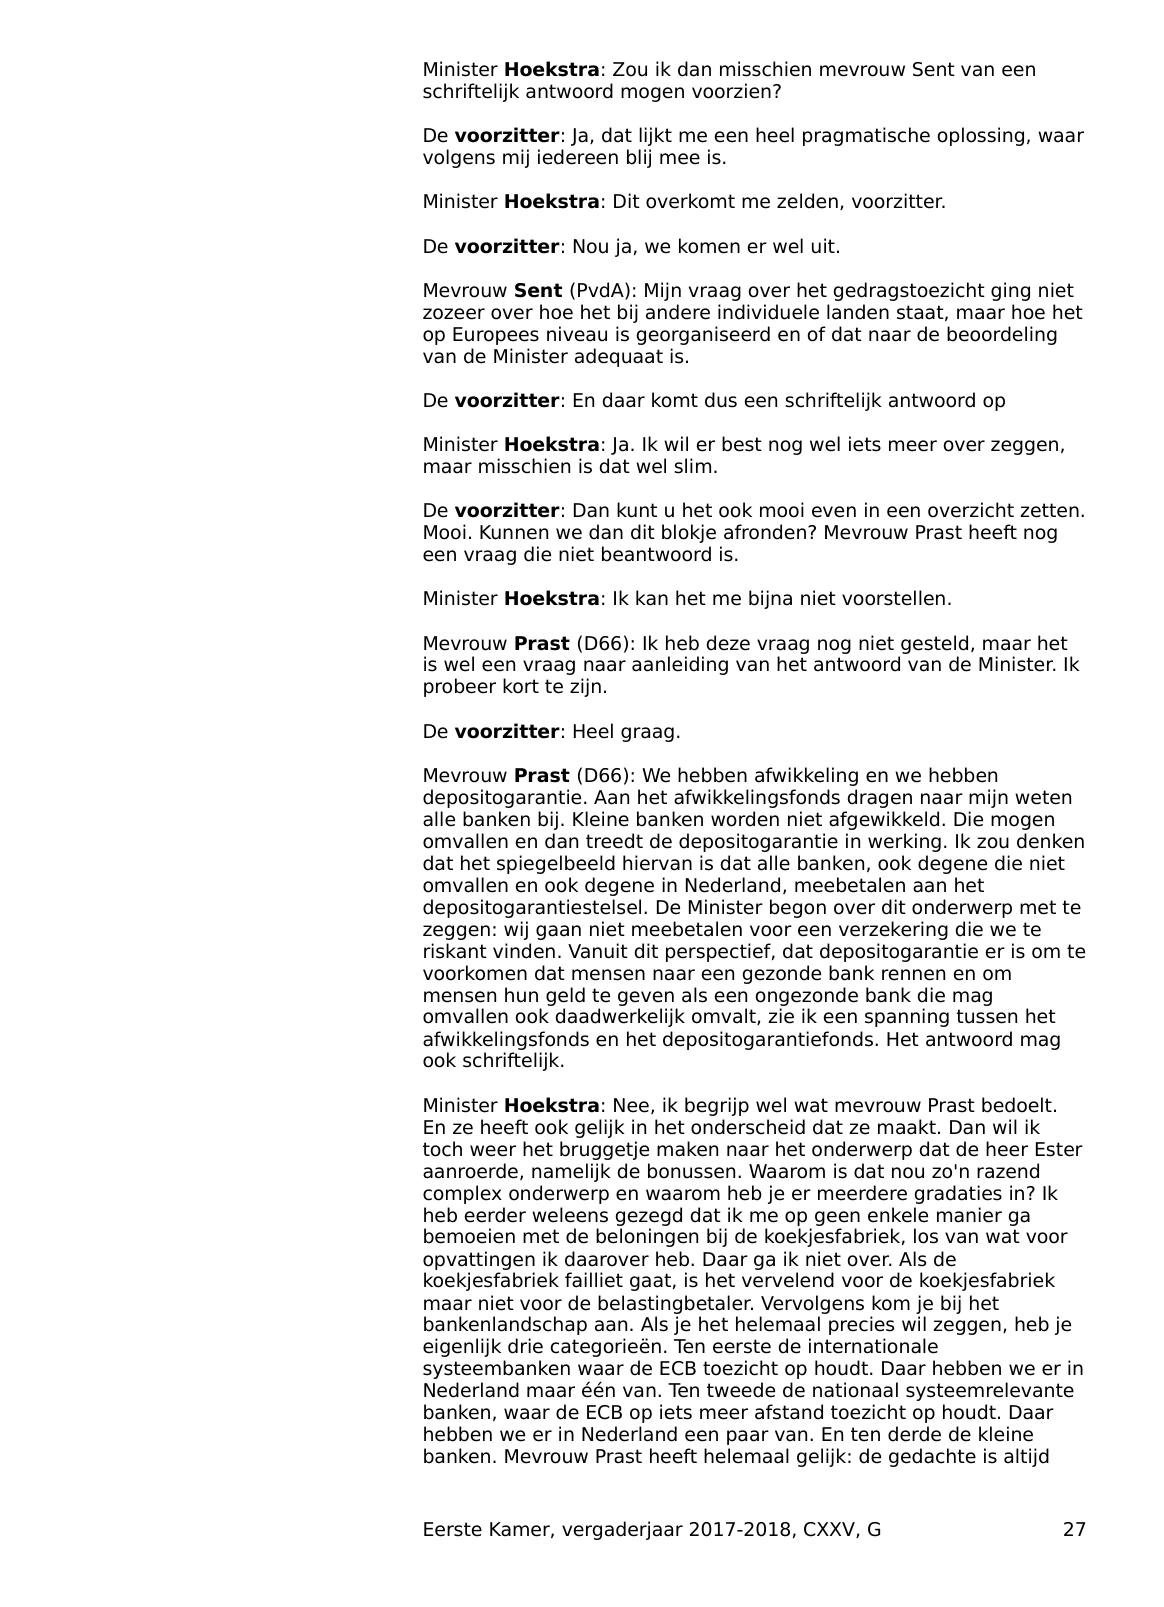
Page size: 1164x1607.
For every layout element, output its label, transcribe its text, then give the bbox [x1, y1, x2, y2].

text Minister Hoekstra: Zou ik dan misschien mevrouw Sent van een schriftelijk antwoord mogen voorzien? [422, 59, 1087, 103]
text De voorzitter: Heel graag. [422, 721, 1087, 742]
text Mevrouw Prast (D66): Ik heb deze vraag nog niet gesteld, maar het is wel een vraag naar aanleiding van het antwoord van de Minister. Ik probeer kort te zijn. [422, 632, 1087, 698]
text Minister Hoekstra: Ik kan het me bijna niet voorstellen. [422, 588, 1087, 610]
text De voorzitter: Dan kunt u het ook mooi even in een overzicht zetten. Mooi. Kunnen we dan dit blokje afronden? Mevrouw Prast heeft nog een vraag die niet beantwoord is. [422, 500, 1087, 566]
text Minister Hoekstra: Dit overkomt me zelden, voorzitter. [422, 191, 1087, 213]
text Minister Hoekstra: Ja. Ik wil er best nog wel iets meer over zeggen, maar misschien is dat wel slim. [422, 434, 1087, 478]
text De voorzitter: En daar komt dus een schriftelijk antwoord op [422, 390, 1087, 412]
text Mevrouw Sent (PvdA): Mijn vraag over het gedragstoezicht ging niet zozeer over hoe het bij andere individuele landen staat, maar hoe het op Europees niveau is georganiseerd en of dat naar de beoordeling van de Minister adequaat is. [422, 280, 1087, 368]
text Mevrouw Prast (D66): We hebben afwikkeling en we hebben depositogarantie. Aan het afwikkelingsfonds dragen naar mijn weten alle banken bij. Kleine banken worden niet afgewikkeld. Die mogen omvallen en dan treedt de depositogarantie in werking. Ik zou denken dat het spiegelbeeld hiervan is dat alle banken, ook degene die niet omvallen en ook degene in Nederland, meebetalen aan het depositogarantiestelsel. De Minister begon over dit onderwerp met te zeggen: wij gaan niet meebetalen voor een verzekering die we te riskant vinden. Vanuit dit perspectief, dat depositogarantie er is om te voorkomen dat mensen naar een gezonde bank rennen en om mensen hun geld te geven als een ongezonde bank die mag omvallen ook daadwerkelijk omvalt, zie ik een spanning tussen het afwikkelingsfonds en het depositogarantiefonds. Het antwoord mag ook schriftelijk. [422, 765, 1087, 1072]
text De voorzitter: Nou ja, we komen er wel uit. [422, 236, 1087, 257]
text De voorzitter: Ja, dat lijkt me een heel pragmatische oplossing, waar volgens mij iedereen blij mee is. [422, 125, 1087, 169]
text Minister Hoekstra: Nee, ik begrijp wel wat mevrouw Prast bedoelt. En ze heeft ook gelijk in het onderscheid dat ze maakt. Dan wil ik toch weer het bruggetje maken naar het onderwerp dat de heer Ester aanroerde, namelijk de bonussen. Waarom is dat nou zo'n razend complex onderwerp en waarom heb je er meerdere gradaties in? Ik heb eerder weleens gezegd dat ik me op geen enkele manier ga bemoeien met de beloningen bij de koekjesfabriek, los van wat voor opvattingen ik daarover heb. Daar ga ik niet over. Als de koekjesfabriek failliet gaat, is het vervelend voor de koekjesfabriek maar niet voor de belastingbetaler. Vervolgens kom je bij het bankenlandschap aan. Als je het helemaal precies wil zeggen, heb je eigenlijk drie categorieën. Ten eerste de internationale systeembanken waar de ECB toezicht op houdt. Daar hebben we er in Nederland maar één van. Ten tweede de nationaal systeemrelevante banken, waar de ECB op iets meer afstand toezicht op houdt. Daar hebben we er in Nederland een paar van. En ten derde de kleine banken. Mevrouw Prast heeft helemaal gelijk: de gedachte is altijd [422, 1094, 1087, 1468]
